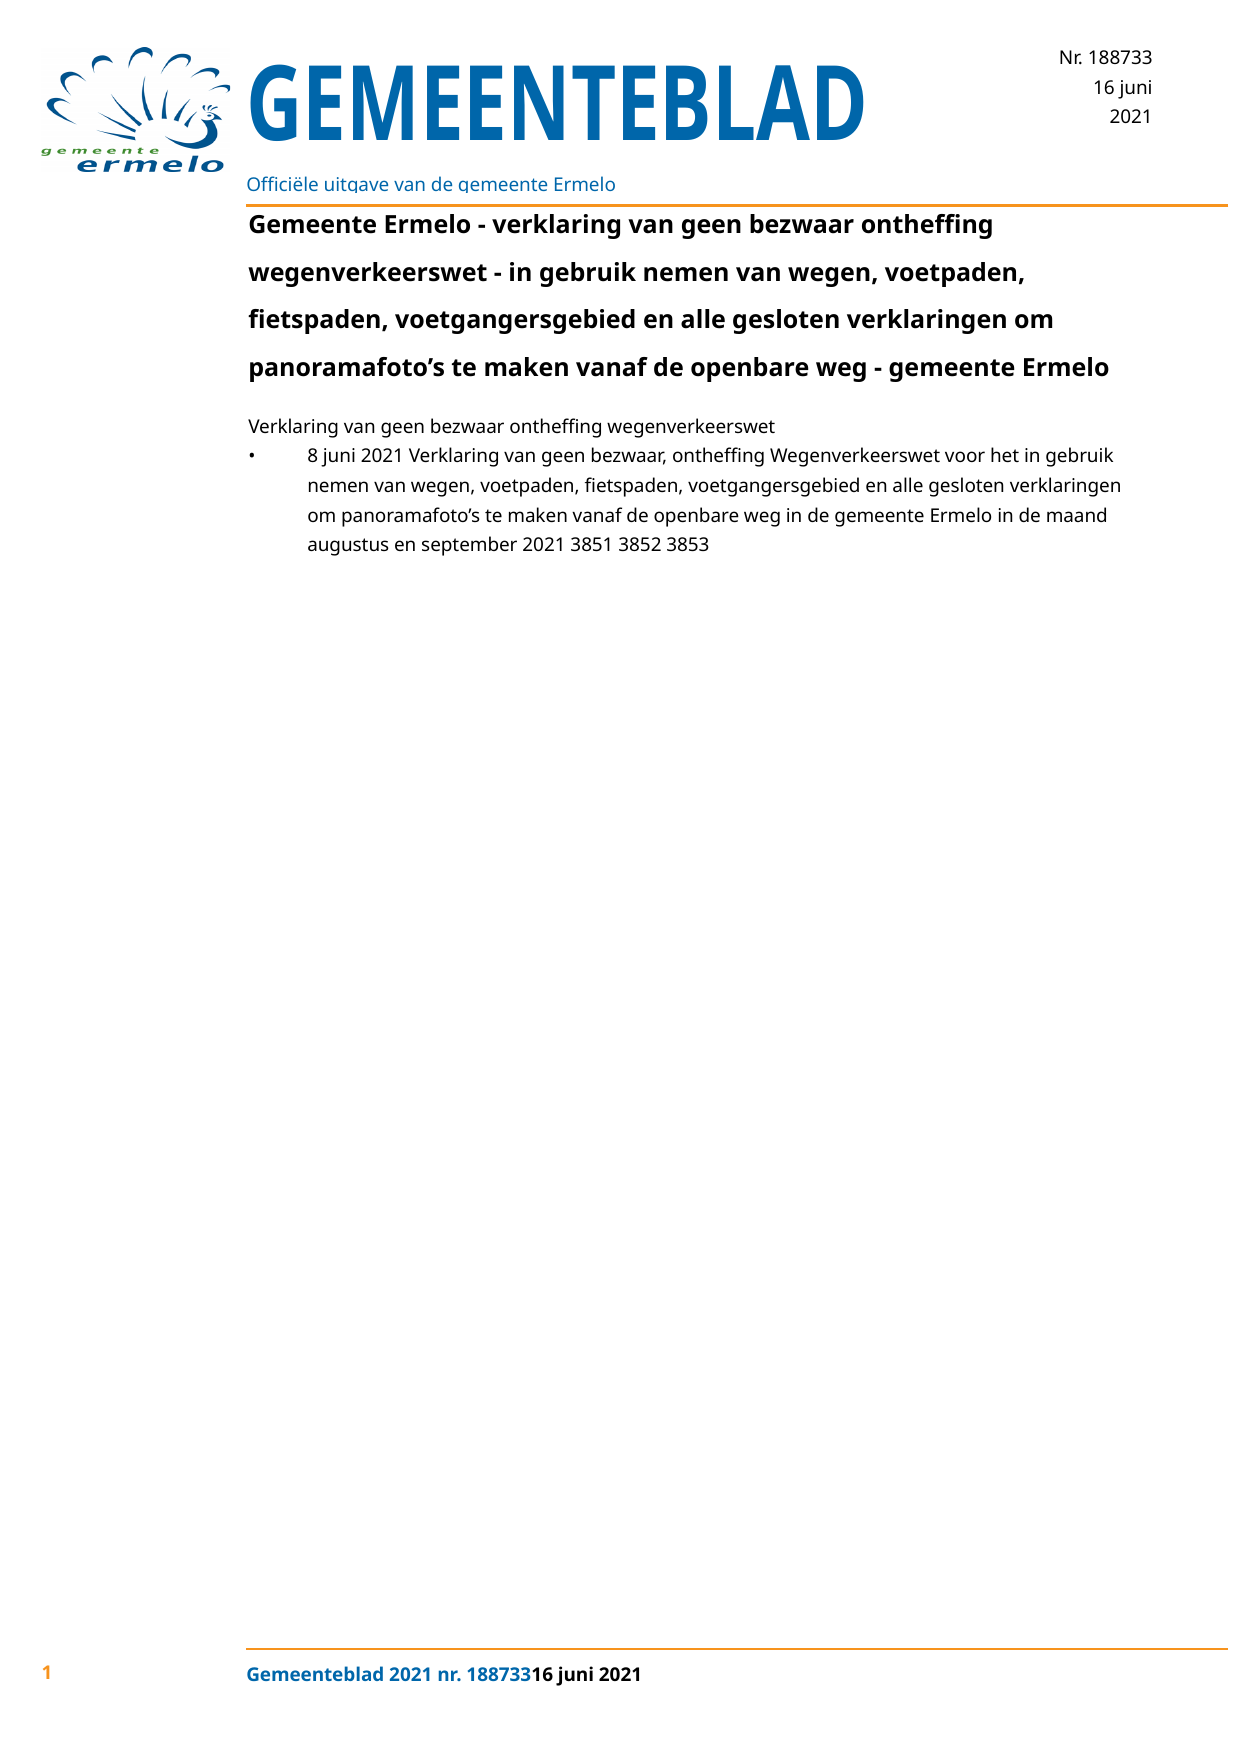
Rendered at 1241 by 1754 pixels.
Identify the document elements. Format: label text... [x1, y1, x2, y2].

text Gemeente Ermelo - verklaring van geen bezwaar ontheffing wegenverkeerswet - in gebruik nemen van wegen, voetpaden, fietspaden, voetgangersgebied en alle gesloten verklaringen om panoramafoto’s te maken vanaf de openbare weg - gemeente Ermelo [248, 207, 1152, 384]
list 8 juni 2021 Verklaring van geen bezwaar, ontheffing Wegenverkeerswet voor het in gebruik nemen van wegen, voetpaden, fietspaden, voetgangersgebied en alle gesloten verklaringen om panoramafoto’s te maken vanaf de openbare weg in de gemeente Ermelo in de maand augustus en september 2021 3851 3852 3853 [248, 443, 1152, 557]
text Verklaring van geen bezwaar ontheffing wegenverkeerswet [248, 413, 1152, 439]
picture [41, 47, 231, 172]
